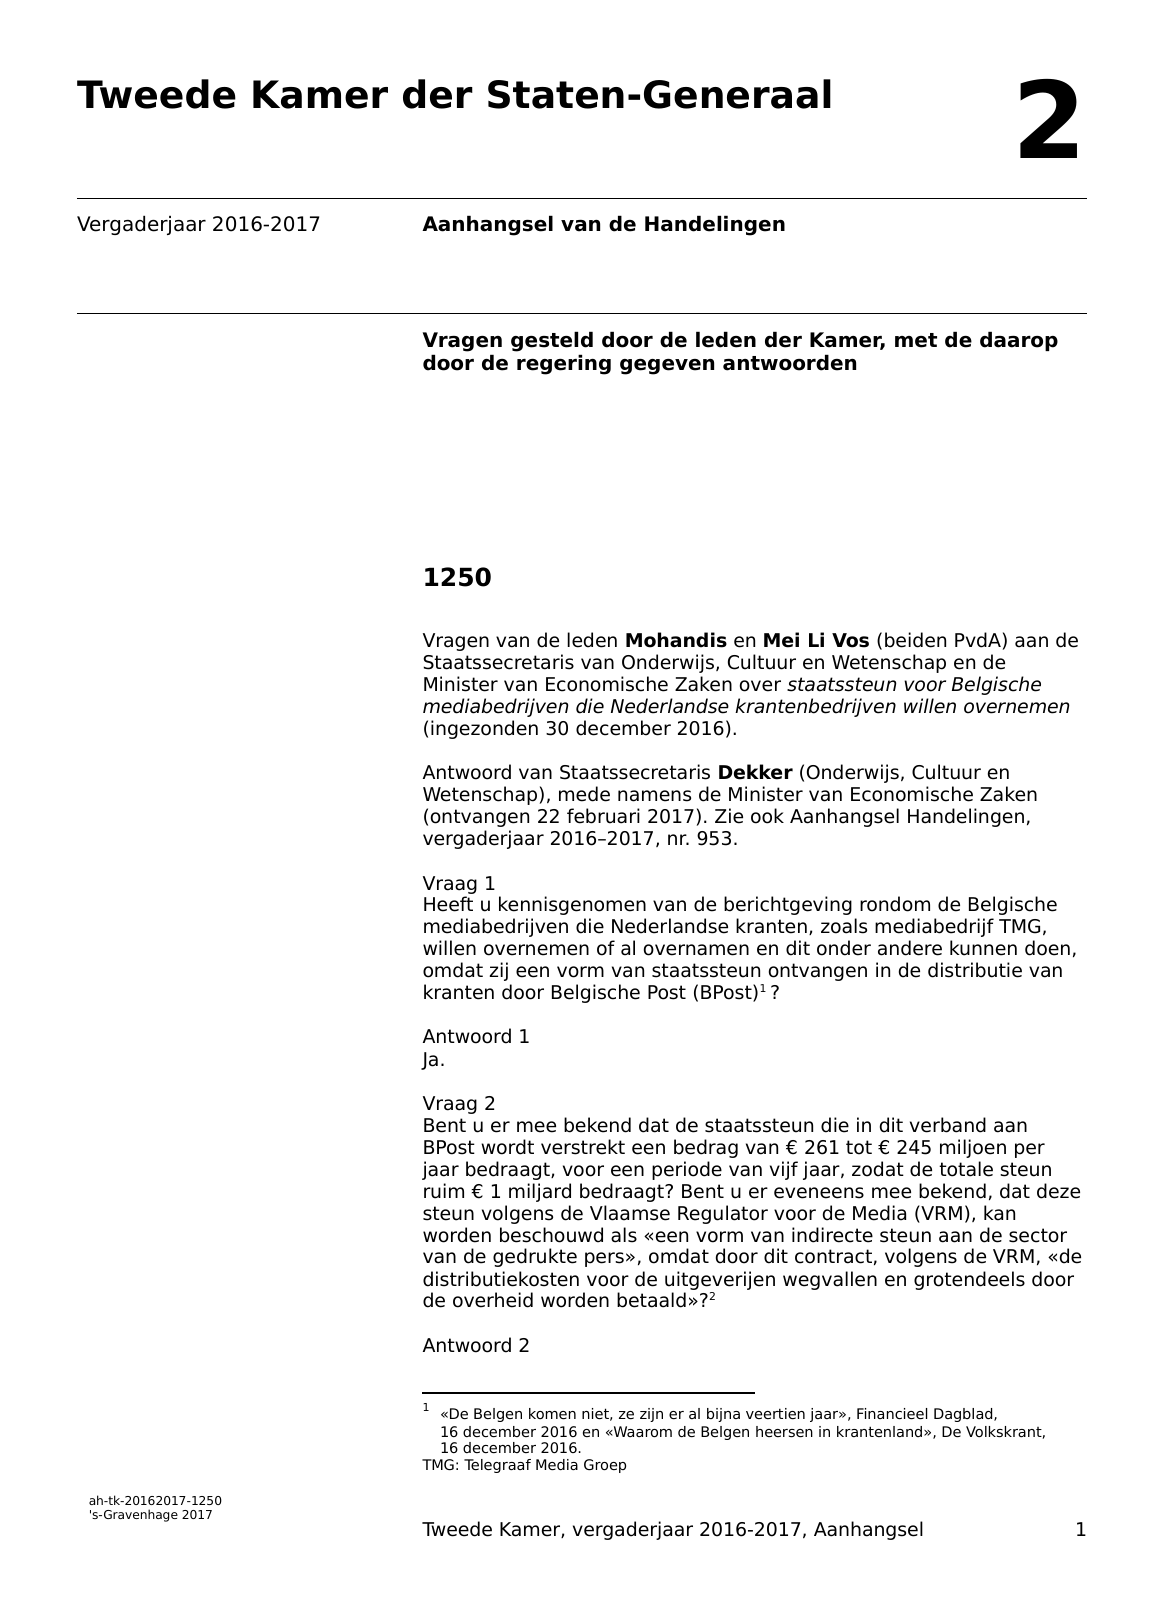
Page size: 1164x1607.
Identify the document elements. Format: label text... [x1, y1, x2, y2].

table_cell Vragen gesteld door de leden der Kamer, met de daarop door de regering gegeven antwoorden [422, 314, 1087, 375]
table_header 2 [886, 59, 1087, 198]
text Antwoord van Staatssecretaris Dekker (Onderwijs, Cultuur en Wetenschap), mede namens de Minister van Economische Zaken (ontvangen 22 februari 2017). Zie ook Aanhangsel Handelingen, vergaderjaar 2016–2017, nr. 953. [422, 762, 1087, 850]
text Antwoord 1 [422, 1026, 1087, 1048]
text ah-tk-20162017-1250 [88, 1494, 323, 1508]
text Ja. [422, 1048, 1087, 1070]
text Vraag 1 [422, 872, 1087, 894]
text Heeft u kennisgenomen van de berichtgeving rondom de Belgische mediabedrijven die Nederlandse kranten, zoals mediabedrijf TMG, willen overnemen of al overnamen en dit onder andere kunnen doen, omdat zij een vorm van staatssteun ontvangen in de distributie van kranten door Belgische Post (BPost)? [422, 894, 1087, 1004]
table_cell [77, 314, 422, 375]
table_cell Aanhangsel van de Handelingen [422, 199, 1087, 313]
text Bent u er mee bekend dat de staatssteun die in dit verband aan BPost wordt verstrekt een bedrag van € 261 tot € 245 miljoen per jaar bedraagt, voor een periode van vijf jaar, zodat de totale steun ruim € 1 miljard bedraagt? Bent u er eveneens mee bekend, dat deze steun volgens de Vlaamse Regulator voor de Media (VRM), kan worden beschouwd als «een vorm van indirecte steun aan de sector van de gedrukte pers», omdat door dit contract, volgens de VRM, «de distributiekosten voor de uitgeverijen wegvallen en grotendeels door de overheid worden betaald»? [422, 1114, 1087, 1312]
text 's-Gravenhage 2017 [88, 1508, 323, 1522]
table_header Tweede Kamer der Staten-Generaal [77, 59, 886, 198]
text 1250 [422, 563, 1087, 592]
text «De Belgen komen niet, ze zijn er al bijna veertien jaar», Financieel Dagblad, 16 december 2016 en «Waarom de Belgen heersen in krantenland», De Volkskrant, 16 december 2016. [422, 1402, 1087, 1457]
text Vragen van de leden Mohandis en Mei Li Vos (beiden PvdA) aan de Staatssecretaris van Onderwijs, Cultuur en Wetenschap en de Minister van Economische Zaken over staatssteun voor Belgische mediabedrijven die Nederlandse krantenbedrijven willen overnemen (ingezonden 30 december 2016). [422, 630, 1087, 740]
text TMG: Telegraaf Media Groep [422, 1457, 1087, 1474]
table_cell Vergaderjaar 2016-2017 [77, 199, 422, 313]
text Vraag 2 [422, 1093, 1087, 1114]
text Antwoord 2 [422, 1334, 1087, 1357]
